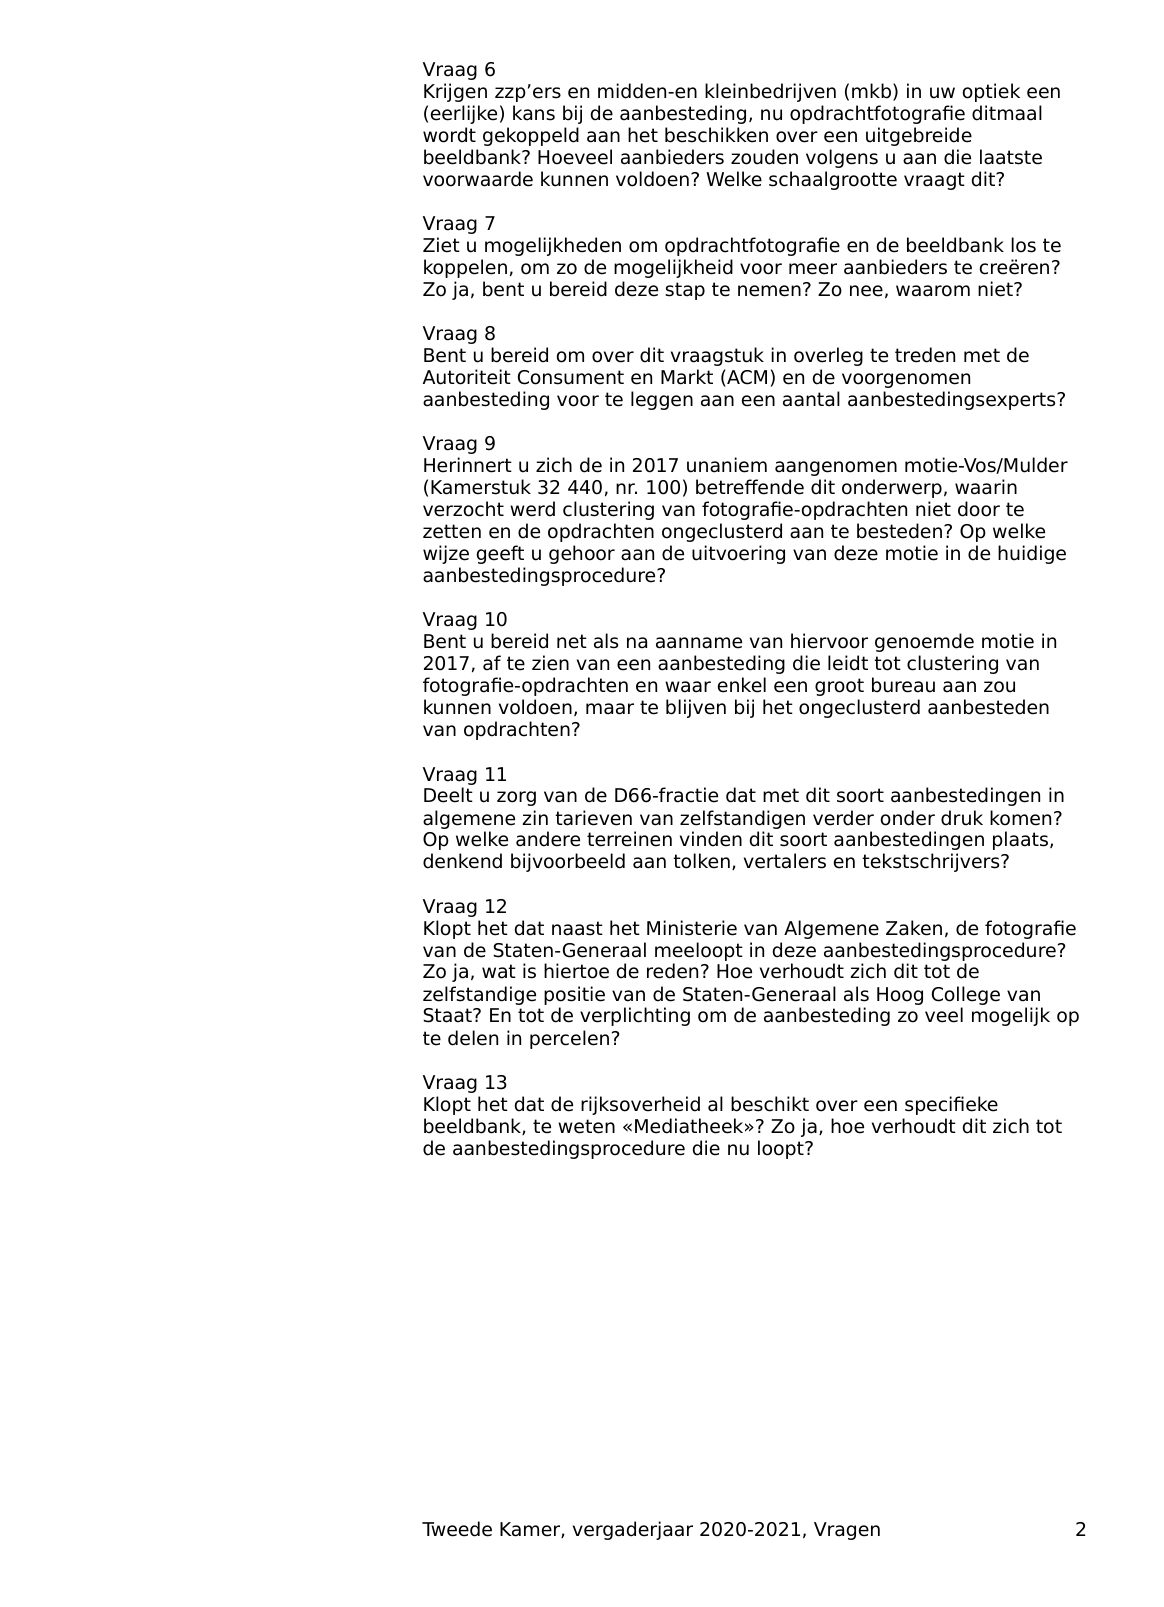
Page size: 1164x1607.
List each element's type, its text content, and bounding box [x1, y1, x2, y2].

text Klopt het dat de rijksoverheid al beschikt over een specifieke beeldbank, te weten «Mediatheek»? Zo ja, hoe verhoudt dit zich tot de aanbestedingsprocedure die nu loopt? [422, 1093, 1087, 1159]
text Deelt u zorg van de D66-fractie dat met dit soort aanbestedingen in algemene zin tarieven van zelfstandigen verder onder druk komen? Op welke andere terreinen vinden dit soort aanbestedingen plaats, denkend bijvoorbeeld aan tolken, vertalers en tekstschrijvers? [422, 785, 1087, 873]
text Klopt het dat naast het Ministerie van Algemene Zaken, de fotografie van de Staten-Generaal meeloopt in deze aanbestedingsprocedure? Zo ja, wat is hiertoe de reden? Hoe verhoudt zich dit tot de zelfstandige positie van de Staten-Generaal als Hoog College van Staat? En tot de verplichting om de aanbesteding zo veel mogelijk op te delen in percelen? [422, 917, 1087, 1049]
text Krijgen zzp’ers en midden-en kleinbedrijven (mkb) in uw optiek een (eerlijke) kans bij de aanbesteding, nu opdrachtfotografie ditmaal wordt gekoppeld aan het beschikken over een uitgebreide beeldbank? Hoeveel aanbieders zouden volgens u aan die laatste voorwaarde kunnen voldoen? Welke schaalgrootte vraagt dit? [422, 81, 1087, 191]
text Bent u bereid net als na aanname van hiervoor genoemde motie in 2017, af te zien van een aanbesteding die leidt tot clustering van fotografie-opdrachten en waar enkel een groot bureau aan zou kunnen voldoen, maar te blijven bij het ongeclusterd aanbesteden van opdrachten? [422, 631, 1087, 741]
text Vraag 7 [422, 213, 1087, 235]
text Vraag 11 [422, 763, 1087, 785]
text Vraag 8 [422, 323, 1087, 345]
text Vraag 10 [422, 609, 1087, 631]
text Vraag 12 [422, 896, 1087, 917]
text Vraag 9 [422, 433, 1087, 455]
text Vraag 13 [422, 1072, 1087, 1093]
text Herinnert u zich de in 2017 unaniem aangenomen motie-Vos/Mulder (Kamerstuk 32 440, nr. 100) betreffende dit onderwerp, waarin verzocht werd clustering van fotografie-opdrachten niet door te zetten en de opdrachten ongeclusterd aan te besteden? Op welke wijze geeft u gehoor aan de uitvoering van deze motie in de huidige aanbestedingsprocedure? [422, 455, 1087, 587]
text Vraag 6 [422, 59, 1087, 81]
text Ziet u mogelijkheden om opdrachtfotografie en de beeldbank los te koppelen, om zo de mogelijkheid voor meer aanbieders te creëren? Zo ja, bent u bereid deze stap te nemen? Zo nee, waarom niet? [422, 235, 1087, 301]
text Bent u bereid om over dit vraagstuk in overleg te treden met de Autoriteit Consument en Markt (ACM) en de voorgenomen aanbesteding voor te leggen aan een aantal aanbestedingsexperts? [422, 345, 1087, 411]
